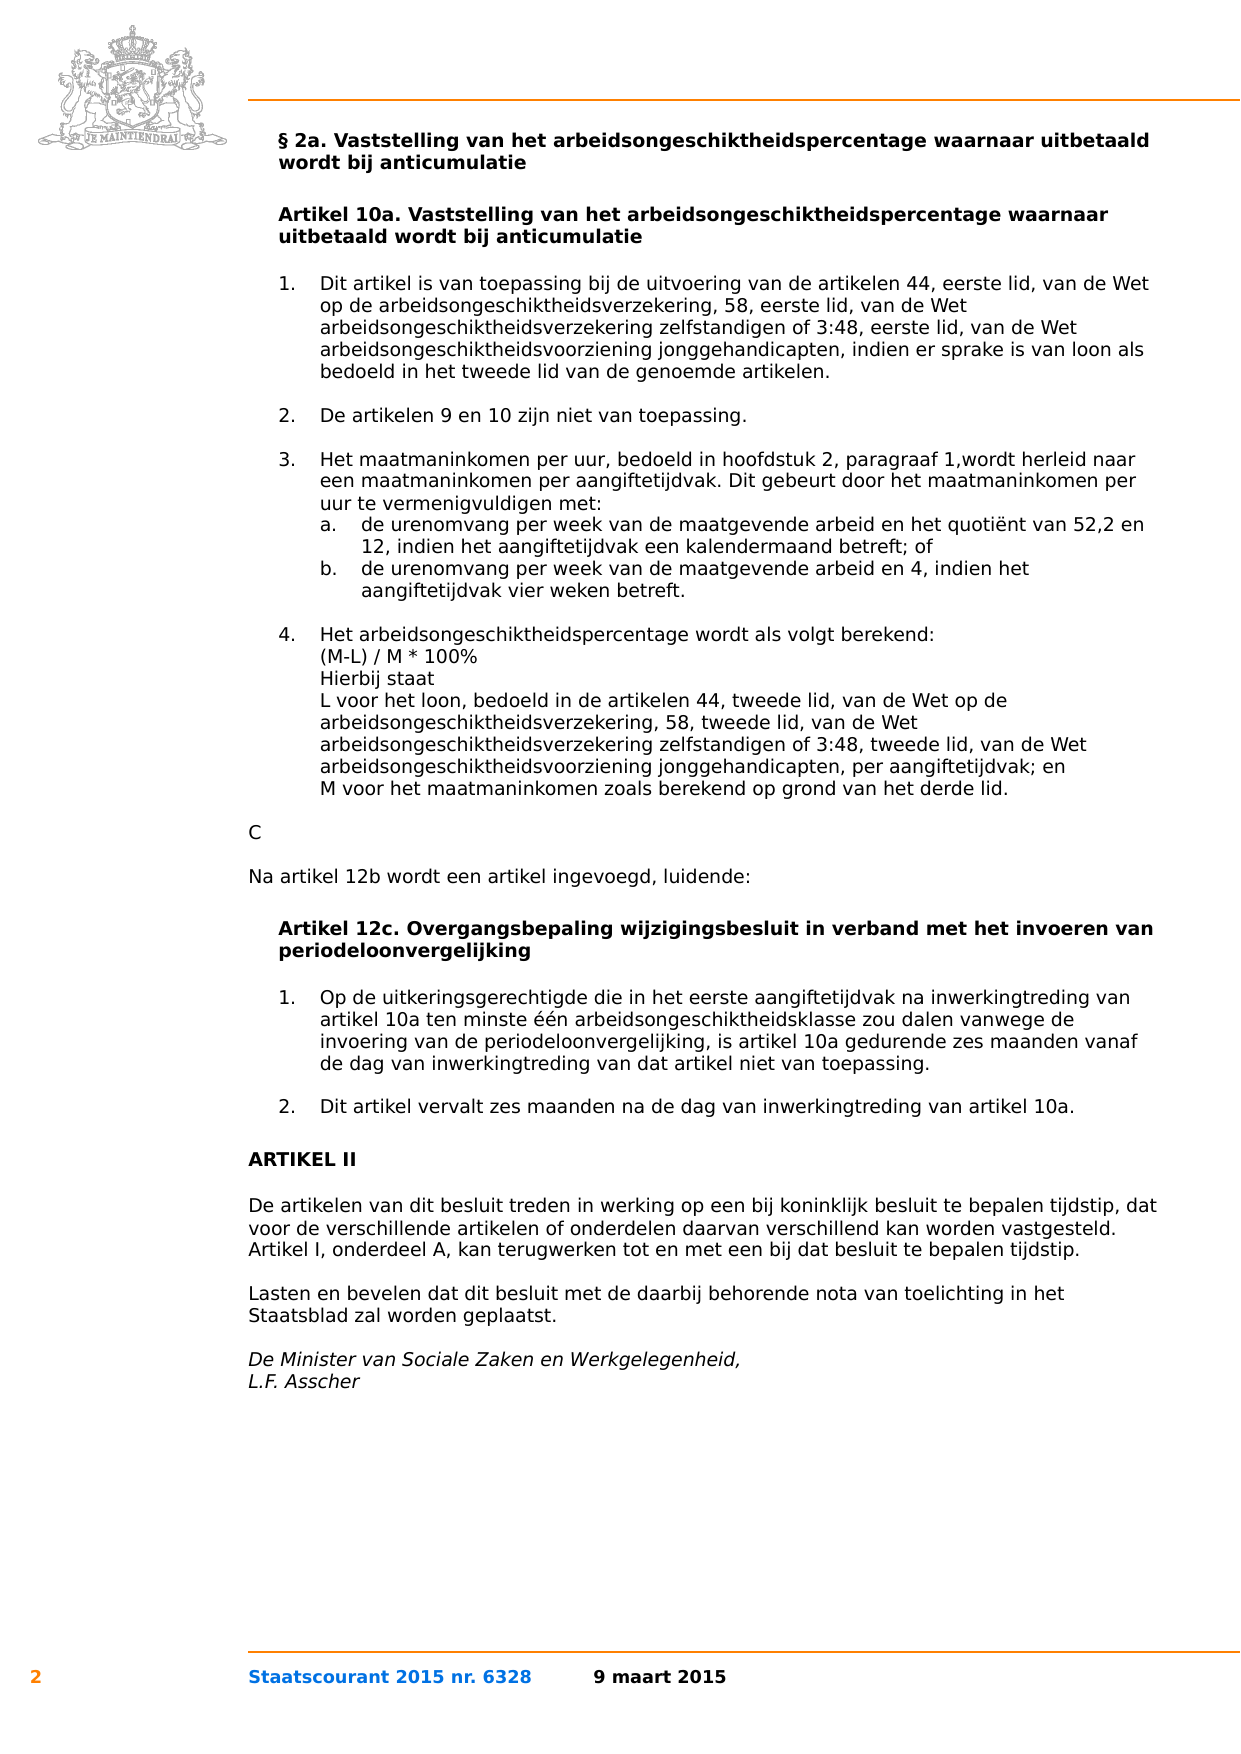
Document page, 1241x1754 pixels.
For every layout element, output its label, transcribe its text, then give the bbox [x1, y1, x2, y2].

subtitle Artikel 10a. Vaststelling van het arbeidsongeschiktheidspercentage waarnaar uitbetaald wordt bij anticumulatie [278, 204, 1163, 248]
subtitle ARTIKEL II [248, 1148, 1163, 1170]
text 1. Dit artikel is van toepassing bij de uitvoering van de artikelen 44, eerste lid, van de Wet op de arbeidsongeschiktheidsverzekering, 58, eerste lid, van de Wet arbeidsongeschiktheidsverzekering zelfstandigen of 3:48, eerste lid, van de Wet arbeidsongeschiktheidsvoorziening jonggehandicapten, indien er sprake is van loon als bedoeld in het tweede lid van de genoemde artikelen. [278, 273, 1163, 383]
subtitle Artikel 12c. Overgangsbepaling wijzigingsbesluit in verband met het invoeren van periodeloonvergelijking [278, 918, 1163, 962]
text 2. De artikelen 9 en 10 zijn niet van toepassing. [278, 404, 1163, 427]
text b. de urenomvang per week van de maatgevende arbeid en 4, indien het aangiftetijdvak vier weken betreft. [319, 558, 1163, 602]
picture [38, 25, 227, 150]
text De Minister van Sociale Zaken en Werkgelegenheid, L.F. Asscher [248, 1349, 1163, 1393]
text M voor het maatmaninkomen zoals berekend op grond van het derde lid. [319, 778, 1163, 800]
text 2. Dit artikel vervalt zes maanden na de dag van inwerkingtreding van artikel 10a. [278, 1096, 1163, 1118]
text a. de urenomvang per week van de maatgevende arbeid en het quotiënt van 52,2 en 12, indien het aangiftetijdvak een kalendermaand betreft; of [319, 514, 1163, 558]
text 3. Het maatmaninkomen per uur, bedoeld in hoofdstuk 2, paragraaf 1,wordt herleid naar een maatmaninkomen per aangiftetijdvak. Dit gebeurt door het maatmaninkomen per uur te vermenigvuldigen met: [278, 448, 1163, 514]
text Na artikel 12b wordt een artikel ingevoegd, luidende: [248, 866, 1163, 888]
text C [248, 822, 1163, 844]
text Hierbij staat [319, 668, 1163, 690]
text (M-L) / M * 100% [319, 646, 1163, 668]
text Lasten en bevelen dat dit besluit met de daarbij behorende nota van toelichting in het Staatsblad zal worden geplaatst. [248, 1283, 1163, 1327]
text 1. Op de uitkeringsgerechtigde die in het eerste aangiftetijdvak na inwerkingtreding van artikel 10a ten minste één arbeidsongeschiktheidsklasse zou dalen vanwege de invoering van de periodeloonvergelijking, is artikel 10a gedurende zes maanden vanaf de dag van inwerkingtreding van dat artikel niet van toepassing. [278, 987, 1163, 1074]
text L voor het loon, bedoeld in de artikelen 44, tweede lid, van de Wet op de arbeidsongeschiktheidsverzekering, 58, tweede lid, van de Wet arbeidsongeschiktheidsverzekering zelfstandigen of 3:48, tweede lid, van de Wet arbeidsongeschiktheidsvoorziening jonggehandicapten, per aangiftetijdvak; en [319, 690, 1163, 778]
subtitle § 2a. Vaststelling van het arbeidsongeschiktheidspercentage waarnaar uitbetaald wordt bij anticumulatie [278, 130, 1163, 174]
text De artikelen van dit besluit treden in werking op een bij koninklijk besluit te bepalen tijdstip, dat voor de verschillende artikelen of onderdelen daarvan verschillend kan worden vastgesteld. Artikel I, onderdeel A, kan terugwerken tot en met een bij dat besluit te bepalen tijdstip. [248, 1195, 1163, 1261]
text 4. Het arbeidsongeschiktheidspercentage wordt als volgt berekend: [278, 624, 1163, 646]
